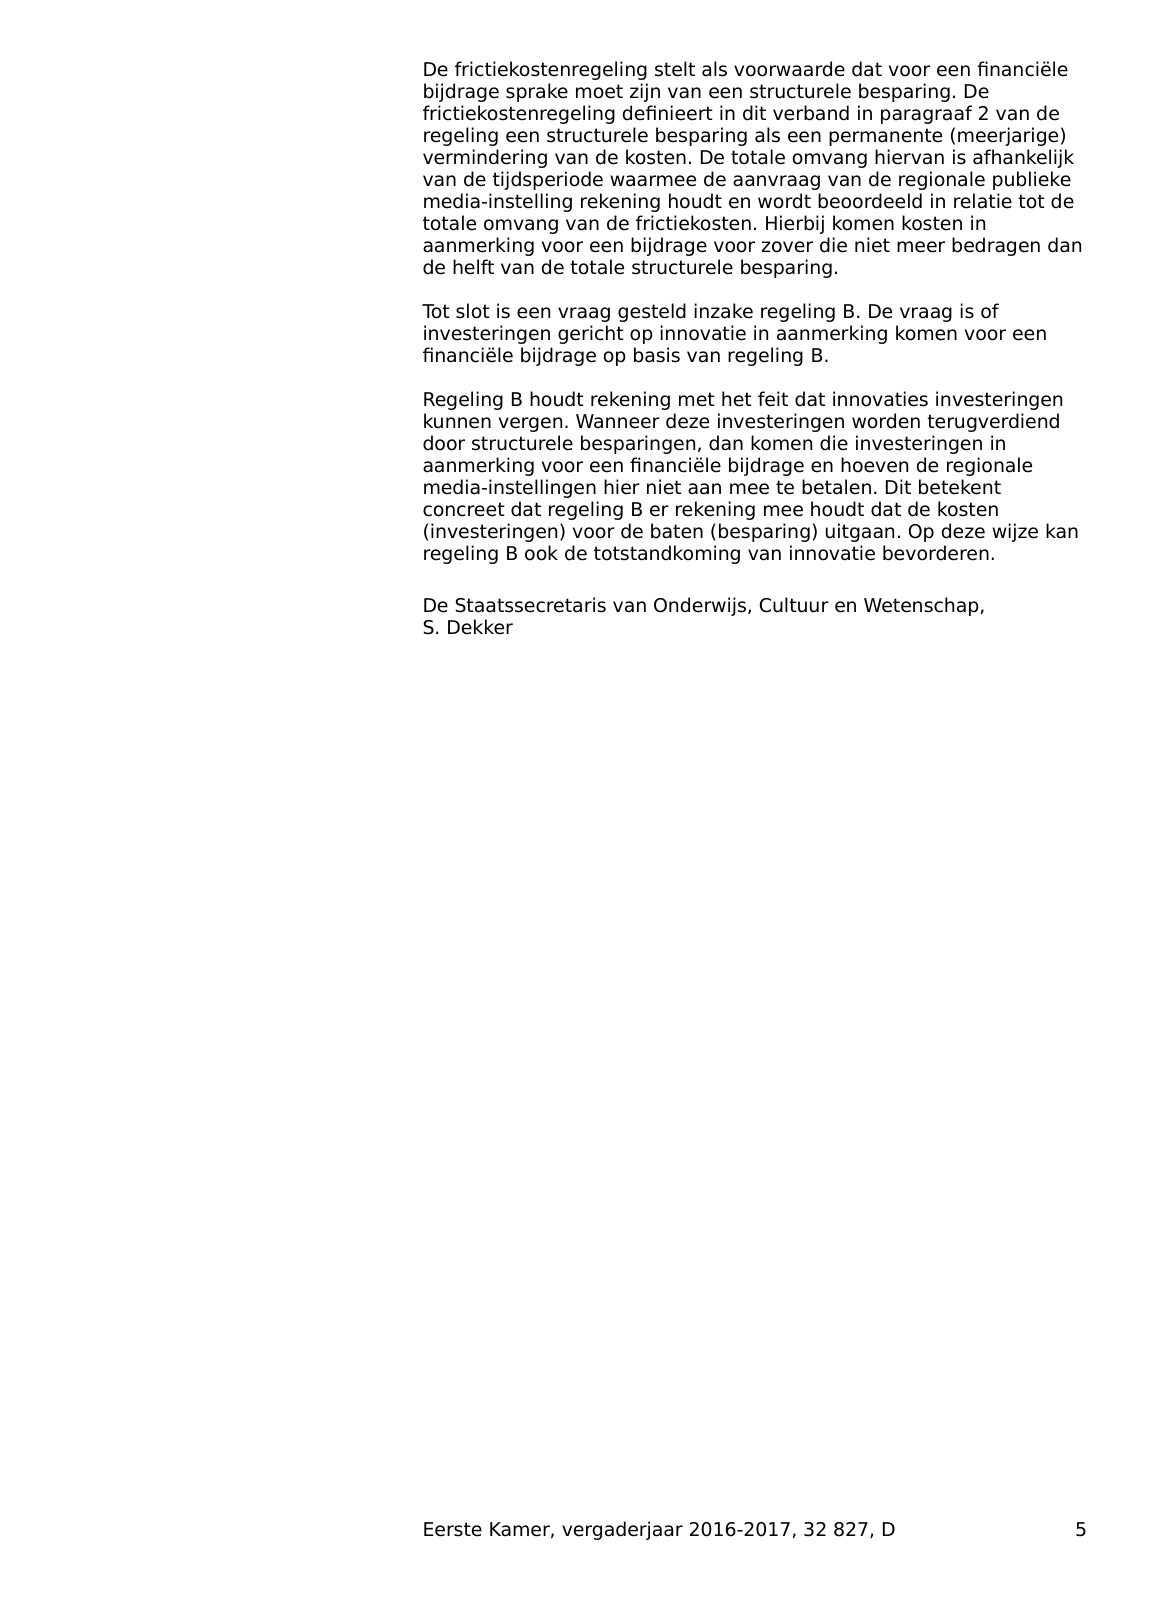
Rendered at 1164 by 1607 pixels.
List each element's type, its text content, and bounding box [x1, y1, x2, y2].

text Tot slot is een vraag gesteld inzake regeling B. De vraag is of investeringen gericht op innovatie in aanmerking komen voor een financiële bijdrage op basis van regeling B. [422, 301, 1087, 367]
text De frictiekostenregeling stelt als voorwaarde dat voor een financiële bijdrage sprake moet zijn van een structurele besparing. De frictiekostenregeling definieert in dit verband in paragraaf 2 van de regeling een structurele besparing als een permanente (meerjarige) vermindering van de kosten. De totale omvang hiervan is afhankelijk van de tijdsperiode waarmee de aanvraag van de regionale publieke media-instelling rekening houdt en wordt beoordeeld in relatie tot de totale omvang van de frictiekosten. Hierbij komen kosten in aanmerking voor een bijdrage voor zover die niet meer bedragen dan de helft van de totale structurele besparing. [422, 59, 1087, 279]
text De Staatssecretaris van Onderwijs, Cultuur en Wetenschap, S. Dekker [422, 595, 1087, 639]
text Regeling B houdt rekening met het feit dat innovaties investeringen kunnen vergen. Wanneer deze investeringen worden terugverdiend door structurele besparingen, dan komen die investeringen in aanmerking voor een financiële bijdrage en hoeven de regionale media-instellingen hier niet aan mee te betalen. Dit betekent concreet dat regeling B er rekening mee houdt dat de kosten (investeringen) voor de baten (besparing) uitgaan. Op deze wijze kan regeling B ook de totstandkoming van innovatie bevorderen. [422, 389, 1087, 565]
